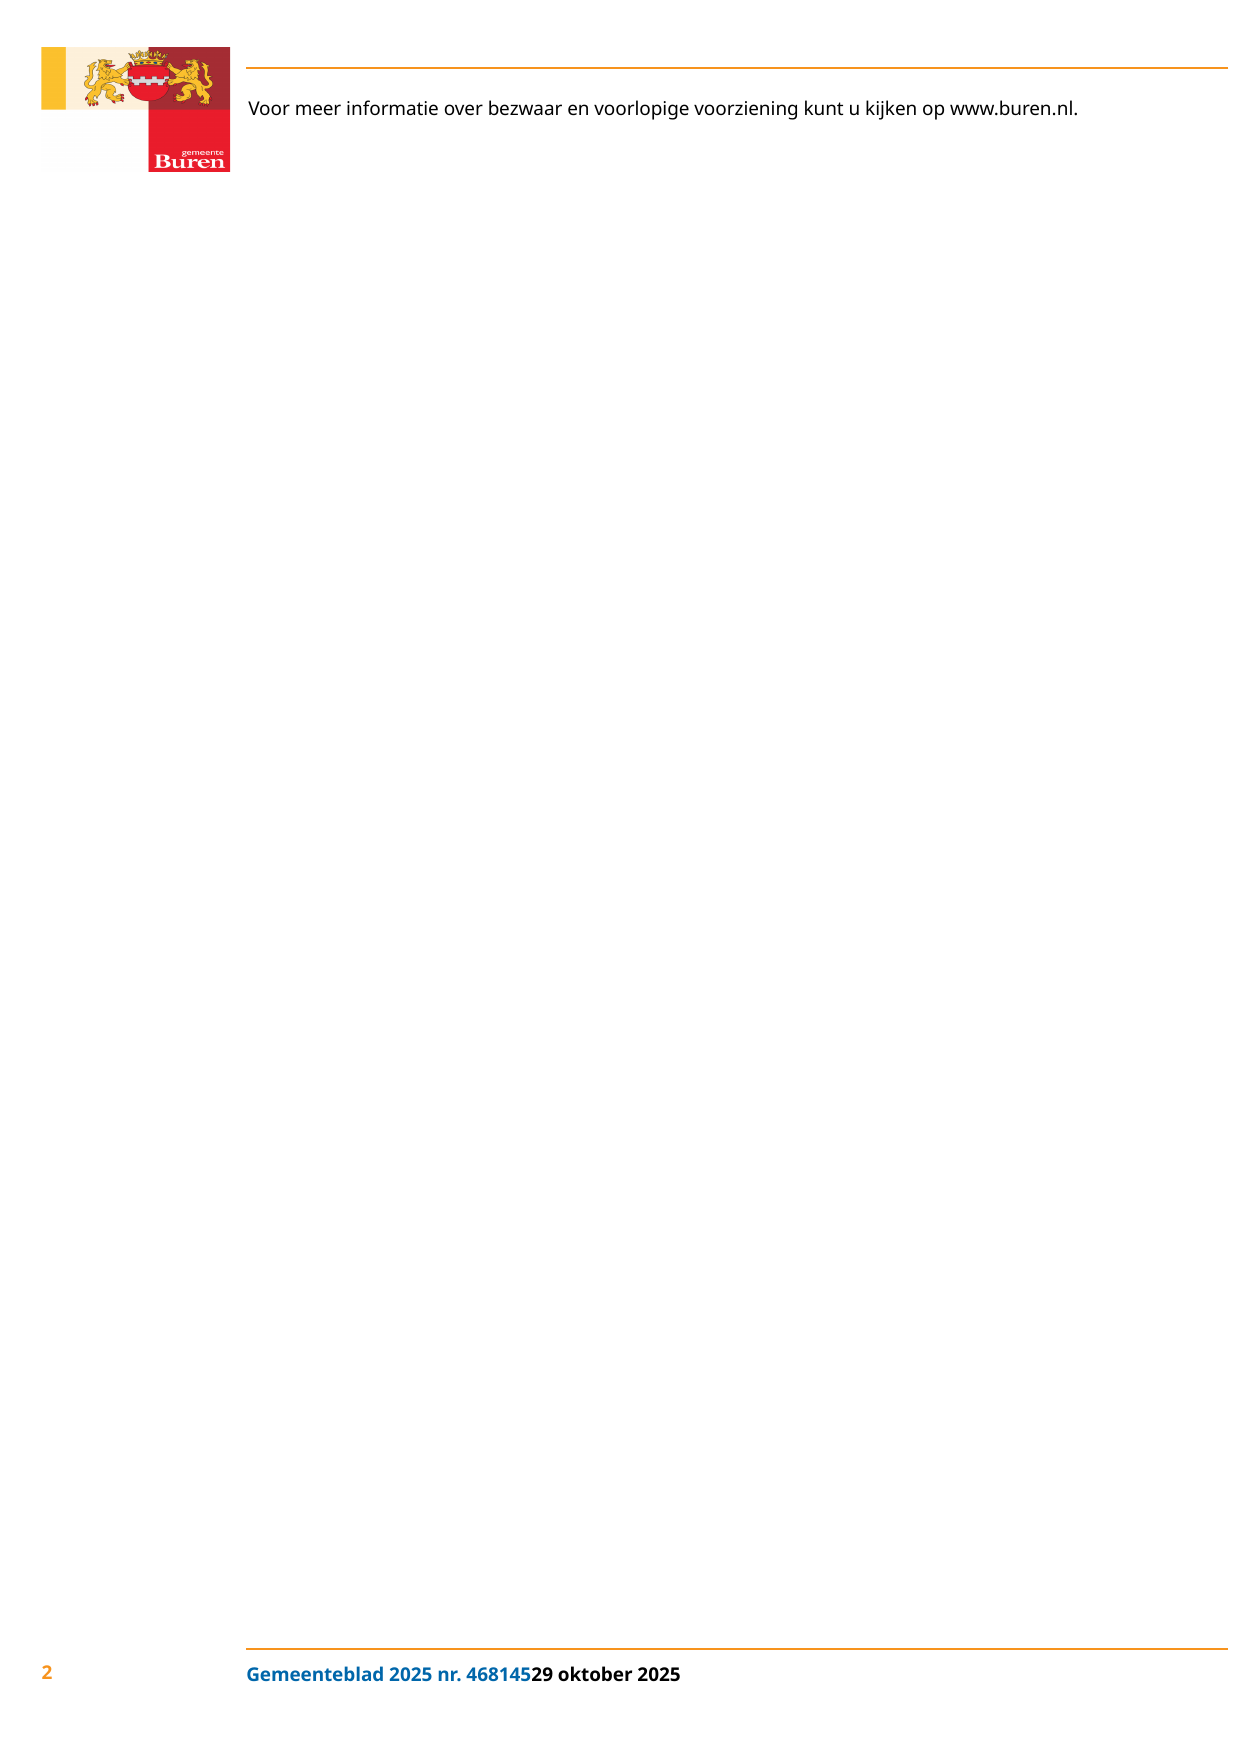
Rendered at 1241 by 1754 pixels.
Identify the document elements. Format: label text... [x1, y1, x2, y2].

text Voor meer informatie over bezwaar en voorlopige voorziening kunt u kijken op www.buren.nl. [248, 95, 1152, 121]
picture [41, 47, 231, 172]
